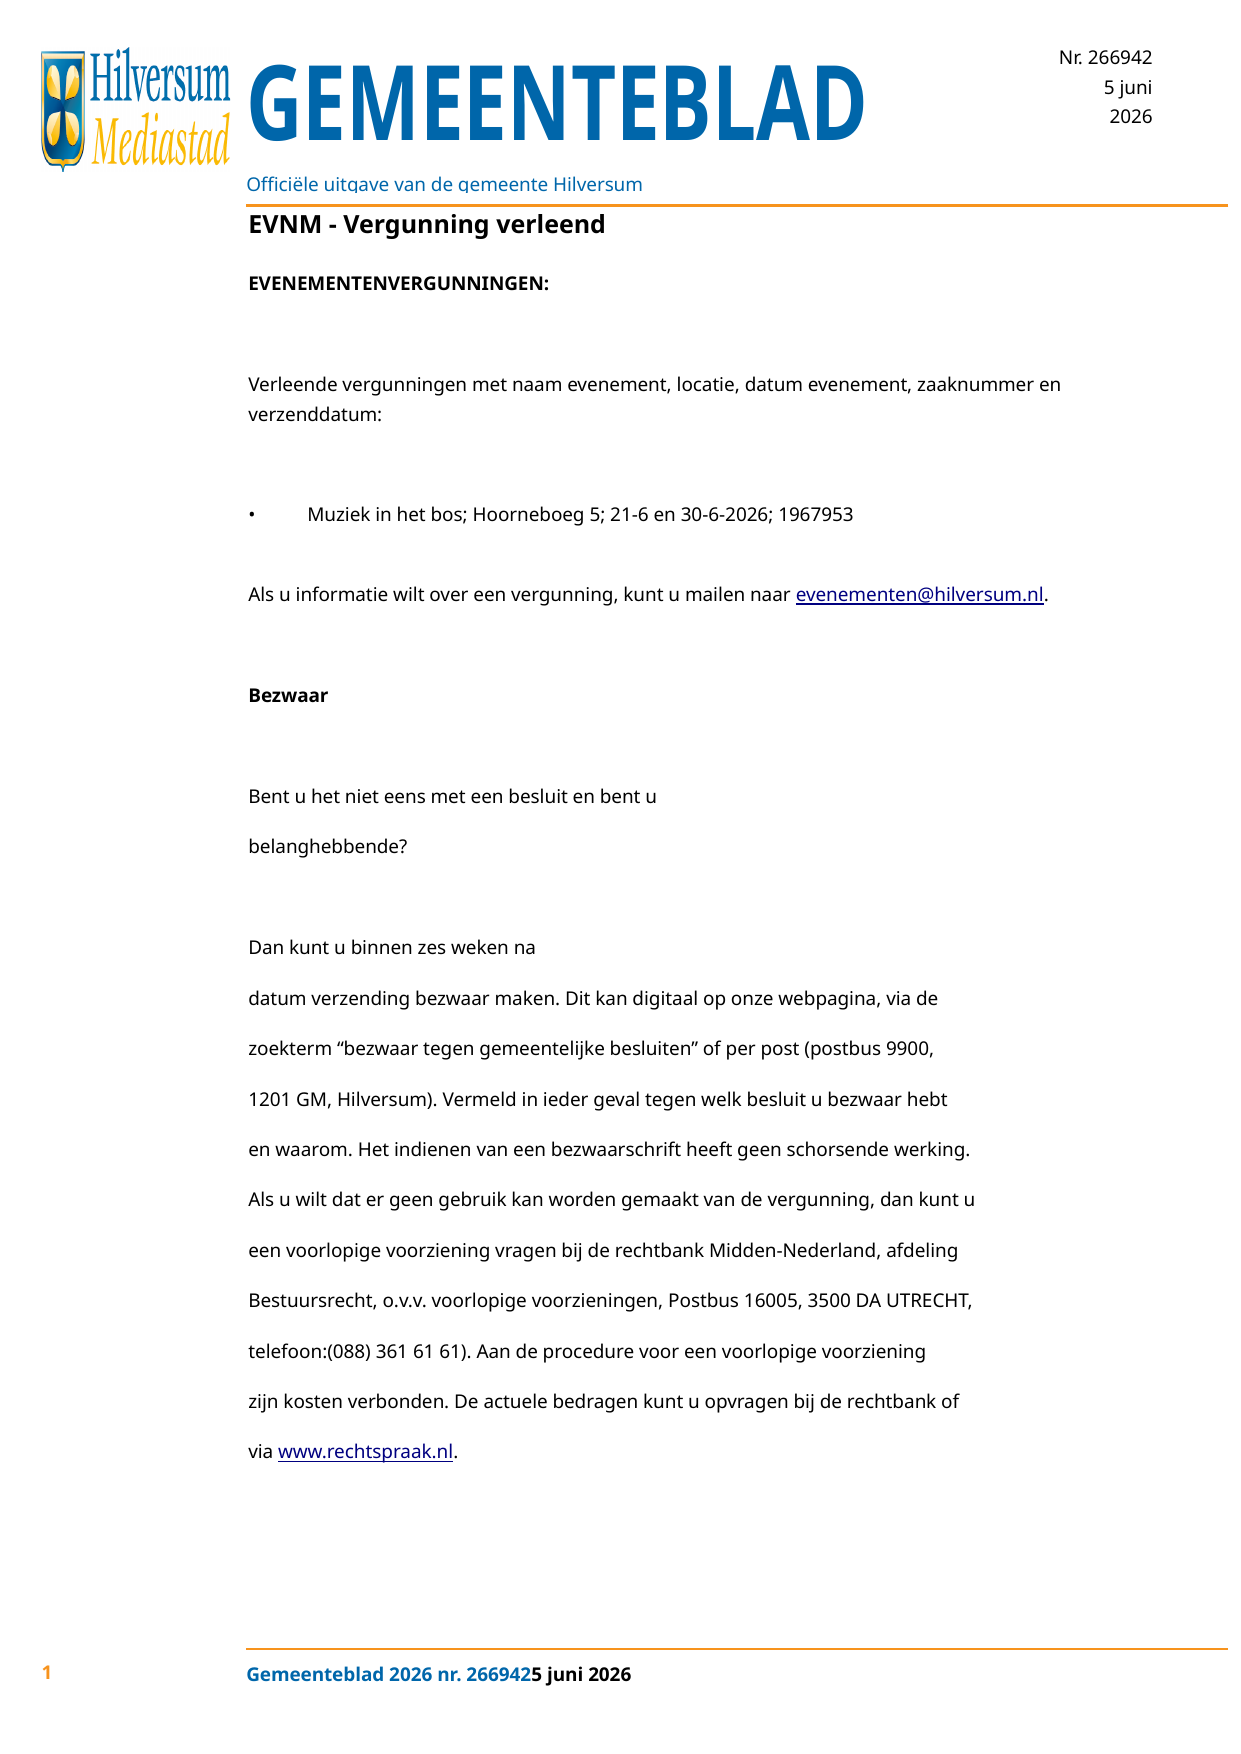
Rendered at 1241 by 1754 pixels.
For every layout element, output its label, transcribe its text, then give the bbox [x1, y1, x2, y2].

text datum verzending bezwaar maken. Dit kan digitaal op onze webpagina, via de [248, 985, 1152, 1011]
text zoekterm “bezwaar tegen gemeentelijke besluiten” of per post (postbus 9900, [248, 1035, 1152, 1061]
text 1201 GM, Hilversum). Vermeld in ieder geval tegen welk besluit u bezwaar hebt [248, 1086, 1152, 1111]
text EVNM - Vergunning verleend [248, 207, 1152, 241]
text Verleende vergunningen met naam evenement, locatie, datum evenement, zaaknummer en verzenddatum: [248, 371, 1152, 426]
picture [41, 47, 231, 172]
text Als u wilt dat er geen gebruik kan worden gemaakt van de vergunning, dan kunt u [248, 1187, 1152, 1212]
text en waarom. Het indienen van een bezwaarschrift heeft geen schorsende werking. [248, 1136, 1152, 1162]
text zijn kosten verbonden. De actuele bedragen kunt u opvragen bij de rechtbank of [248, 1388, 1152, 1414]
text via www.rechtspraak.nl. [248, 1439, 1152, 1464]
text Dan kunt u binnen zes weken na [248, 934, 1152, 960]
text belanghebbende? [248, 834, 1152, 859]
text Als u informatie wilt over een vergunning, kunt u mailen naar evenementen@hilversum.nl. [248, 582, 1152, 607]
text Bent u het niet eens met een besluit en bent u [248, 783, 1152, 809]
text telefoon:(088) 361 61 61). Aan de procedure voor een voorlopige voorziening [248, 1338, 1152, 1363]
text Bezwaar [248, 682, 1152, 708]
text EVENEMENTENVERGUNNINGEN: [248, 270, 1152, 296]
text een voorlopige voorziening vragen bij de rechtbank Midden-Nederland, afdeling [248, 1237, 1152, 1263]
text Bestuursrecht, o.v.v. voorlopige voorzieningen, Postbus 16005, 3500 DA UTRECHT, [248, 1287, 1152, 1313]
list Muziek in het bos; Hoorneboeg 5; 21-6 en 30-6-2026; 1967953 [248, 502, 1152, 527]
